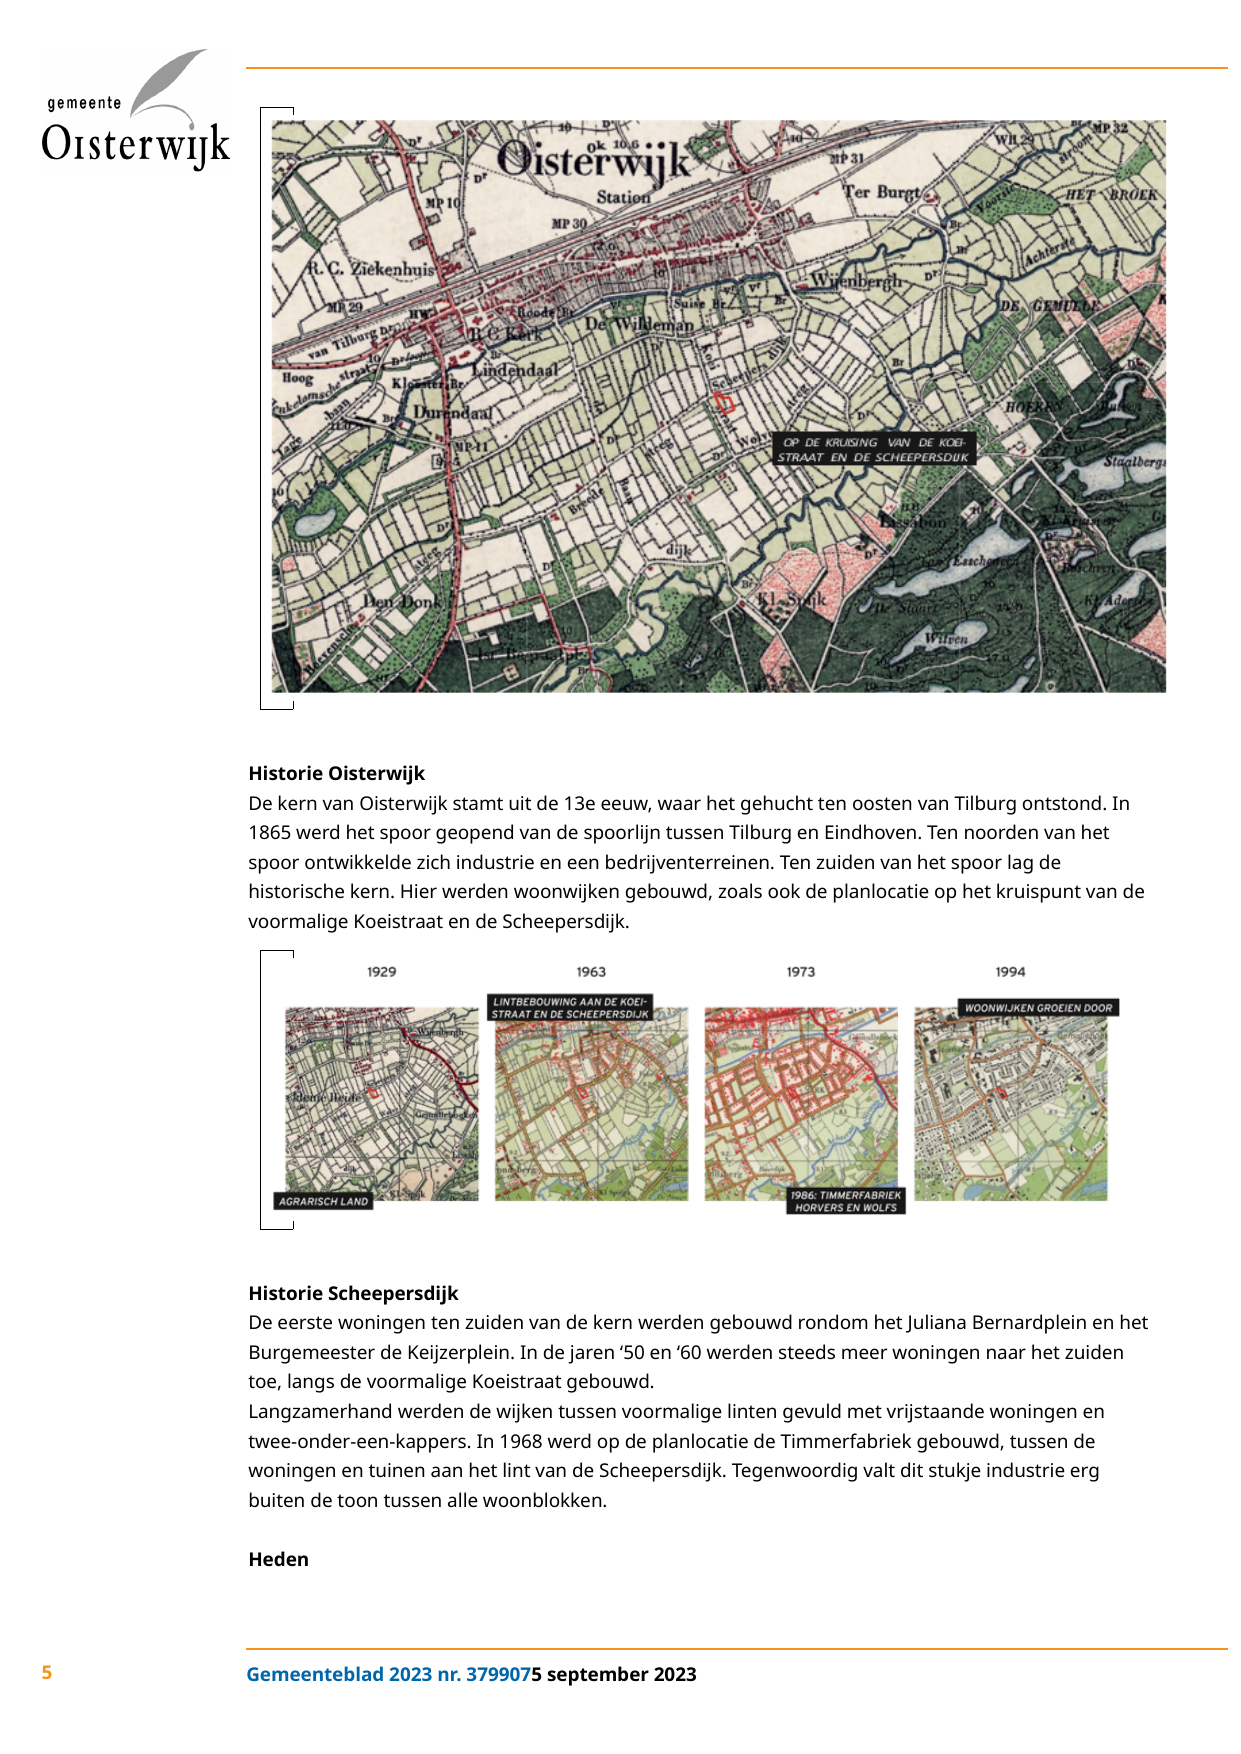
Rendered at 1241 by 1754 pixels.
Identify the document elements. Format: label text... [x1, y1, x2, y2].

text De eerste woningen ten zuiden van de kern werden gebouwd rondom het Juliana Bernardplein en het Burgemeester de Keijzerplein. In de jaren ‘50 en ‘60 werden steeds meer woningen naar het zuiden toe, langs de voormalige Koeistraat gebouwd. [248, 1309, 1152, 1394]
text Heden [248, 1546, 1152, 1572]
text De kern van Oisterwijk stamt uit de 13e eeuw, waar het gehucht ten oosten van Tilburg ontstond. In 1865 werd het spoor geopend van de spoorlijn tussen Tilburg en Eindhoven. Ten noorden van het spoor ontwikkelde zich industrie en een bedrijventerreinen. Ten zuiden van het spoor lag de historische kern. Hier werden woonwijken gebouwd, zoals ook de planlocatie op het kruispunt van de voormalige Koeistraat en de Scheepersdijk. [248, 790, 1152, 934]
picture [268, 115, 1173, 701]
picture [41, 47, 231, 172]
text Historie Scheepersdijk [248, 1280, 1152, 1306]
picture [268, 958, 1125, 1221]
text Historie Oisterwijk [248, 760, 1152, 786]
text Langzamerhand werden de wijken tussen voormalige linten gevuld met vrijstaande woningen en twee-onder-een-kappers. In 1968 werd op de planlocatie de Timmerfabriek gebouwd, tussen de woningen en tuinen aan het lint van de Scheepersdijk. Tegenwoordig valt dit stukje industrie erg buiten de toon tussen alle woonblokken. [248, 1398, 1152, 1513]
